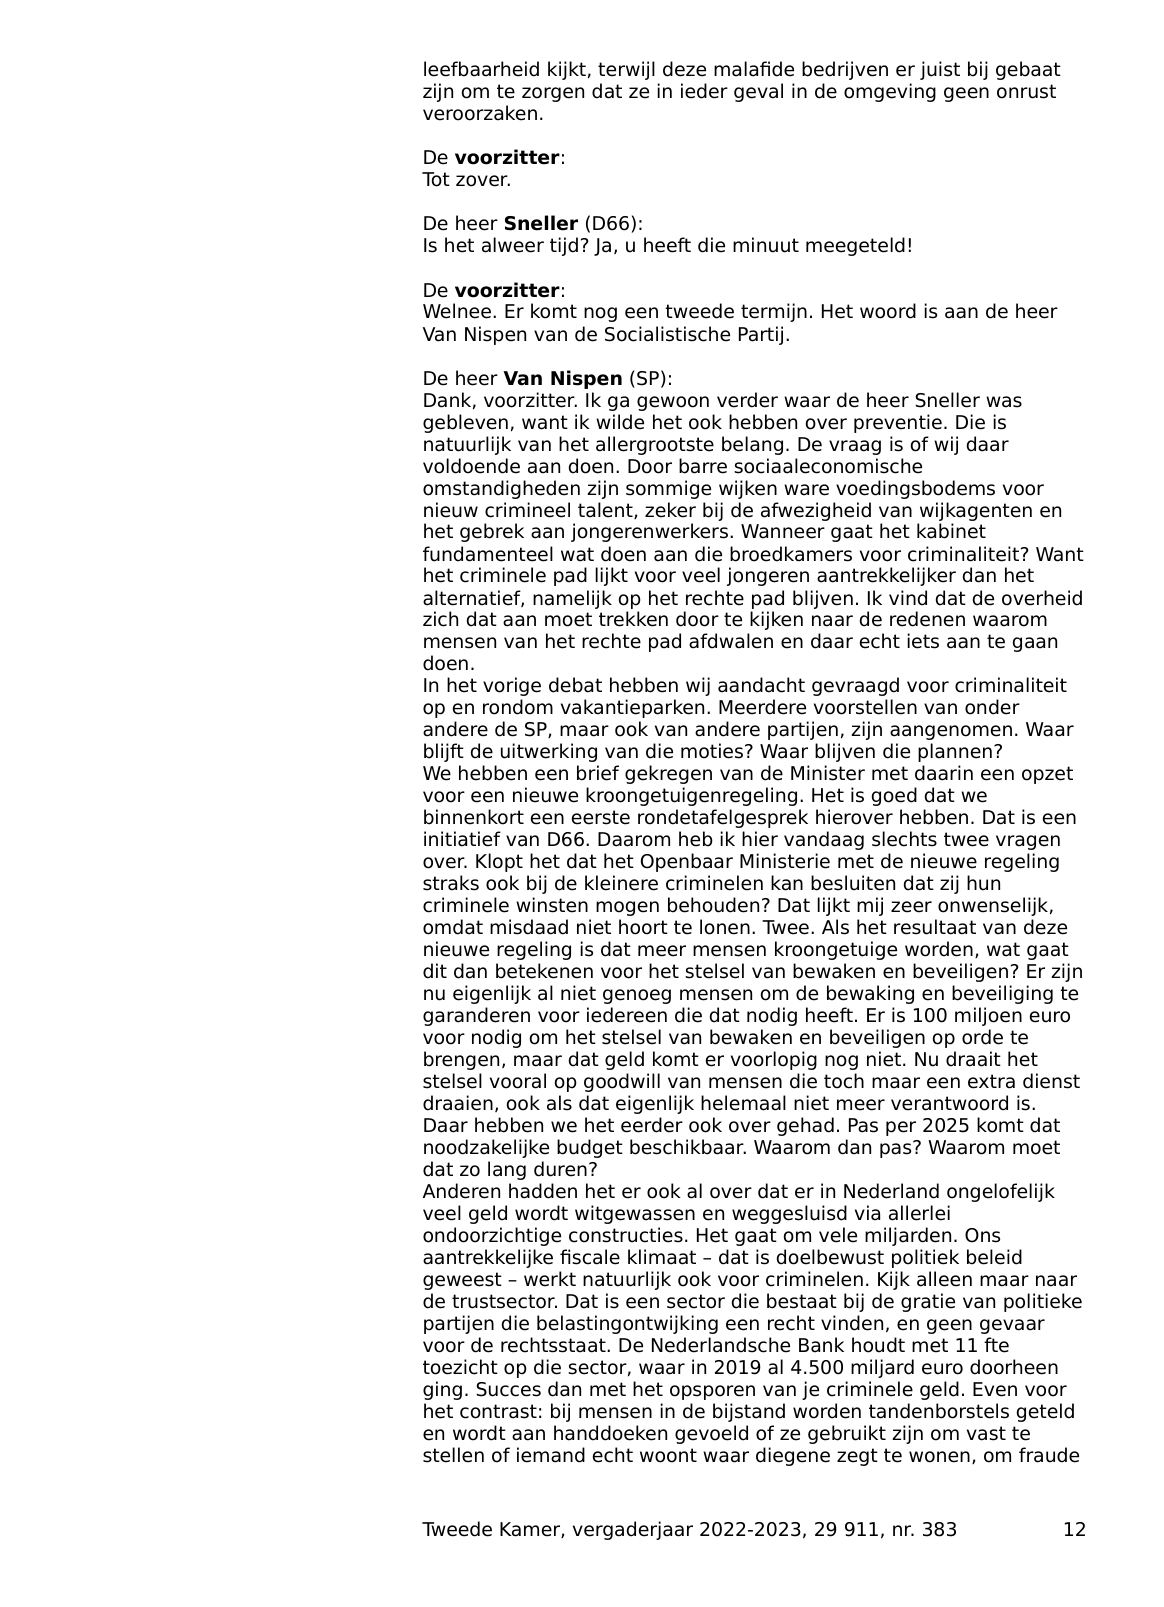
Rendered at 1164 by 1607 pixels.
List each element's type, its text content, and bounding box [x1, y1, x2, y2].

text De heer Sneller (D66): [422, 213, 1087, 235]
text We hebben een brief gekregen van de Minister met daarin een opzet voor een nieuwe kroongetuigenregeling. Het is goed dat we binnenkort een eerste rondetafelgesprek hierover hebben. Dat is een initiatief van D66. Daarom heb ik hier vandaag slechts twee vragen over. Klopt het dat het Openbaar Ministerie met de nieuwe regeling straks ook bij de kleinere criminelen kan besluiten dat zij hun criminele winsten mogen behouden? Dat lijkt mij zeer onwenselijk, omdat misdaad niet hoort te lonen. Twee. Als het resultaat van deze nieuwe regeling is dat meer mensen kroongetuige worden, wat gaat dit dan betekenen voor het stelsel van bewaken en beveiligen? Er zijn nu eigenlijk al niet genoeg mensen om de bewaking en beveiliging te garanderen voor iedereen die dat nodig heeft. Er is 100 miljoen euro voor nodig om het stelsel van bewaken en beveiligen op orde te brengen, maar dat geld komt er voorlopig nog niet. Nu draait het stelsel vooral op goodwill van mensen die toch maar een extra dienst draaien, ook als dat eigenlijk helemaal niet meer verantwoord is. Daar hebben we het eerder ook over gehad. Pas per 2025 komt dat noodzakelijke budget beschikbaar. Waarom dan pas? Waarom moet dat zo lang duren? [422, 763, 1087, 1181]
text Is het alweer tijd? Ja, u heeft die minuut meegeteld! [422, 235, 1087, 257]
text De voorzitter: [422, 147, 1087, 169]
text De voorzitter: [422, 279, 1087, 301]
text In het vorige debat hebben wij aandacht gevraagd voor criminaliteit op en rondom vakantieparken. Meerdere voorstellen van onder andere de SP, maar ook van andere partijen, zijn aangenomen. Waar blijft de uitwerking van die moties? Waar blijven die plannen? [422, 675, 1087, 763]
text leefbaarheid kijkt, terwijl deze malafide bedrijven er juist bij gebaat zijn om te zorgen dat ze in ieder geval in de omgeving geen onrust veroorzaken. [422, 59, 1087, 125]
text De heer Van Nispen (SP): [422, 368, 1087, 389]
text Tot zover. [422, 169, 1087, 191]
text Anderen hadden het er ook al over dat er in Nederland ongelofelijk veel geld wordt witgewassen en weggesluisd via allerlei ondoorzichtige constructies. Het gaat om vele miljarden. Ons aantrekkelijke fiscale klimaat – dat is doelbewust politiek beleid geweest – werkt natuurlijk ook voor criminelen. Kijk alleen maar naar de trustsector. Dat is een sector die bestaat bij de gratie van politieke partijen die belastingontwijking een recht vinden, en geen gevaar voor de rechtsstaat. De Nederlandsche Bank houdt met 11 fte toezicht op die sector, waar in 2019 al 4.500 miljard euro doorheen ging. Succes dan met het opsporen van je criminele geld. Even voor het contrast: bij mensen in de bijstand worden tandenborstels geteld en wordt aan handdoeken gevoeld of ze gebruikt zijn om vast te stellen of iemand echt woont waar diegene zegt te wonen, om fraude [422, 1181, 1087, 1467]
text Welnee. Er komt nog een tweede termijn. Het woord is aan de heer Van Nispen van de Socialistische Partij. [422, 301, 1087, 345]
text Dank, voorzitter. Ik ga gewoon verder waar de heer Sneller was gebleven, want ik wilde het ook hebben over preventie. Die is natuurlijk van het allergrootste belang. De vraag is of wij daar voldoende aan doen. Door barre sociaaleconomische omstandigheden zijn sommige wijken ware voedingsbodems voor nieuw crimineel talent, zeker bij de afwezigheid van wijkagenten en het gebrek aan jongerenwerkers. Wanneer gaat het kabinet fundamenteel wat doen aan die broedkamers voor criminaliteit? Want het criminele pad lijkt voor veel jongeren aantrekkelijker dan het alternatief, namelijk op het rechte pad blijven. Ik vind dat de overheid zich dat aan moet trekken door te kijken naar de redenen waarom mensen van het rechte pad afdwalen en daar echt iets aan te gaan doen. [422, 389, 1087, 675]
